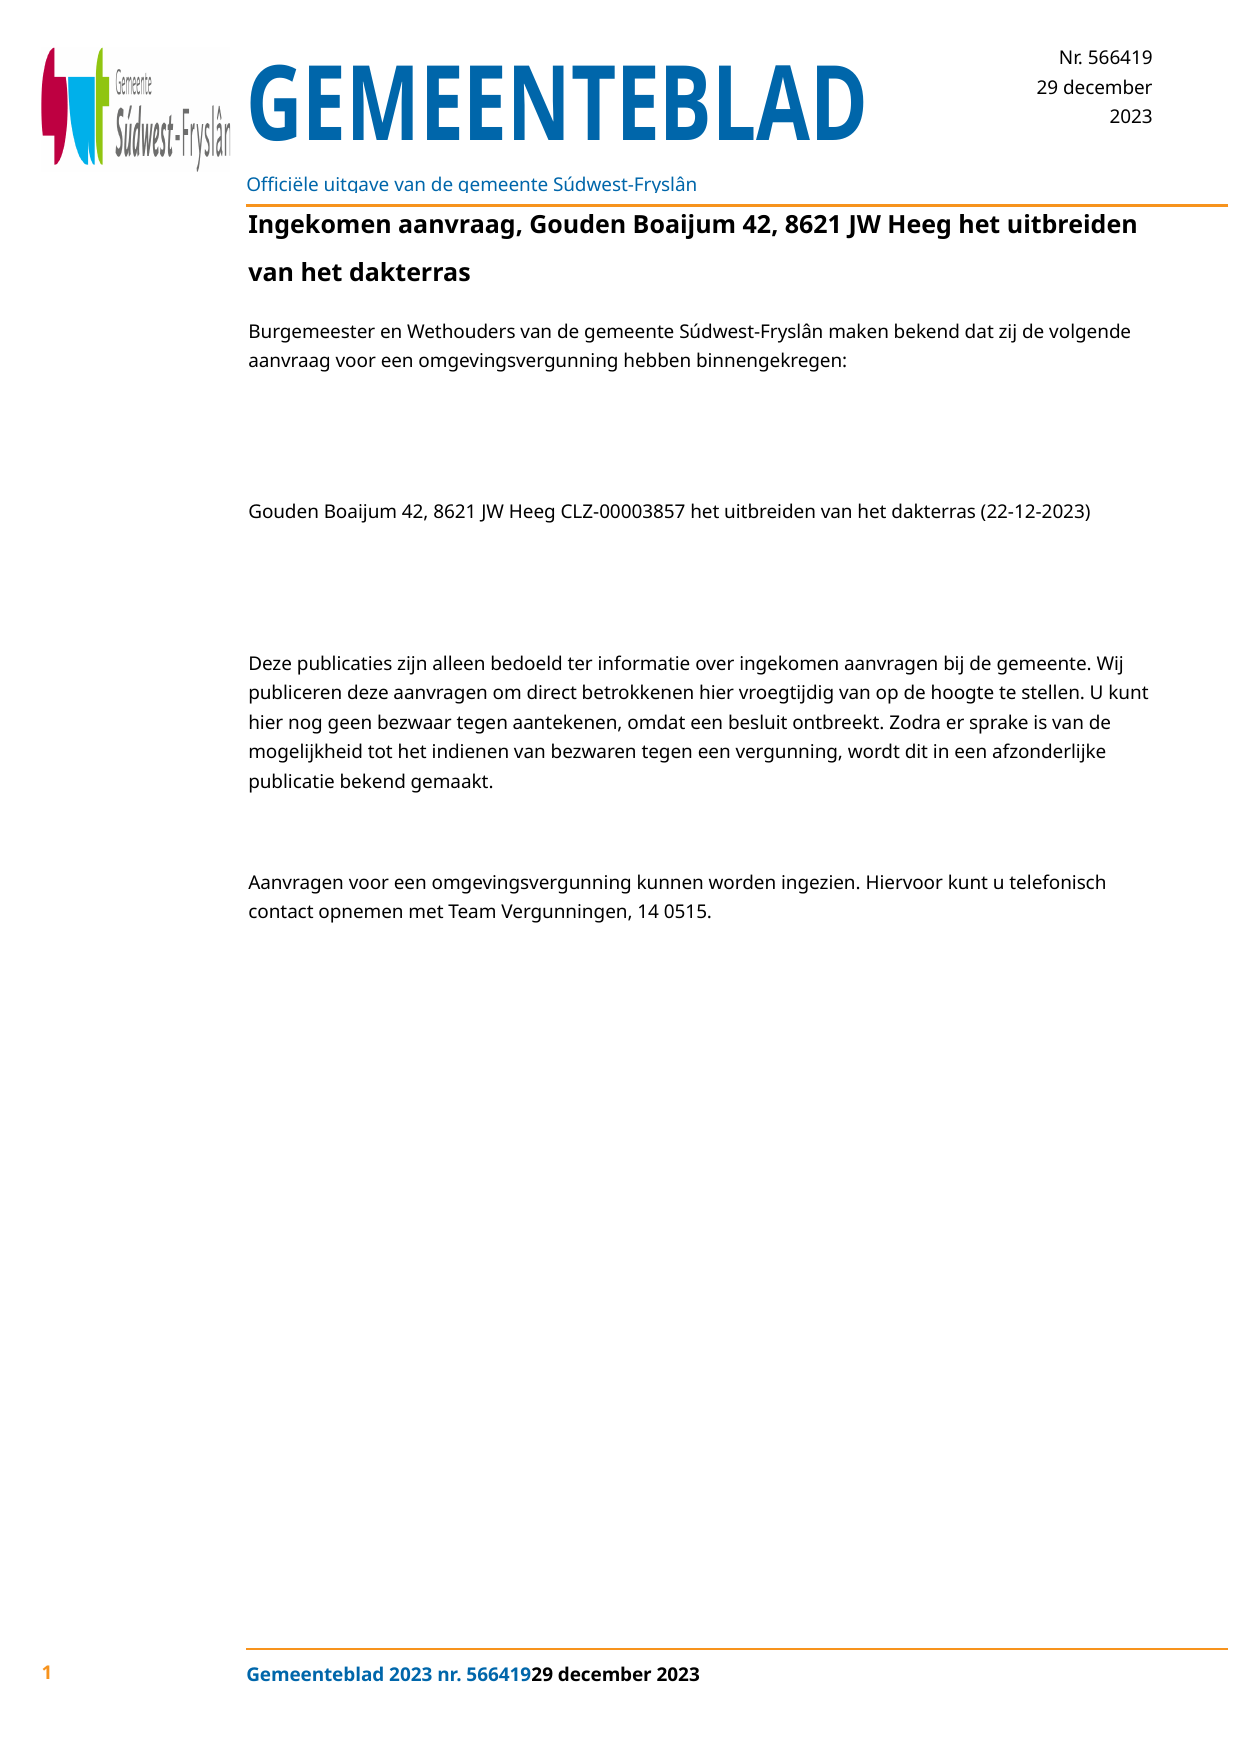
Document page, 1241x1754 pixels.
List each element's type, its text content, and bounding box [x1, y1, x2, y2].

text Gouden Boaijum 42, 8621 JW Heeg CLZ-00003857 het uitbreiden van het dakterras (22-12-2023) [248, 499, 1152, 524]
text Burgemeester en Wethouders van de gemeente Súdwest-Fryslân maken bekend dat zij de volgende aanvraag voor een omgevingsvergunning hebben binnengekregen: [248, 318, 1152, 373]
text Aanvragen voor een omgevingsvergunning kunnen worden ingezien. Hiervoor kunt u telefonisch contact opnemen met Team Vergunningen, 14 0515. [248, 869, 1152, 924]
text Ingekomen aanvraag, Gouden Boaijum 42, 8621 JW Heeg het uitbreiden van het dakterras [248, 207, 1152, 288]
picture [41, 47, 231, 172]
text Deze publicaties zijn alleen bedoeld ter informatie over ingekomen aanvragen bij de gemeente. Wij publiceren deze aanvragen om direct betrokkenen hier vroegtijdig van op de hoogte te stellen. U kunt hier nog geen bezwaar tegen aantekenen, omdat een besluit ontbreekt. Zodra er sprake is van de mogelijkheid tot het indienen van bezwaren tegen een vergunning, wordt dit in een afzonderlijke publicatie bekend gemaakt. [248, 650, 1152, 794]
